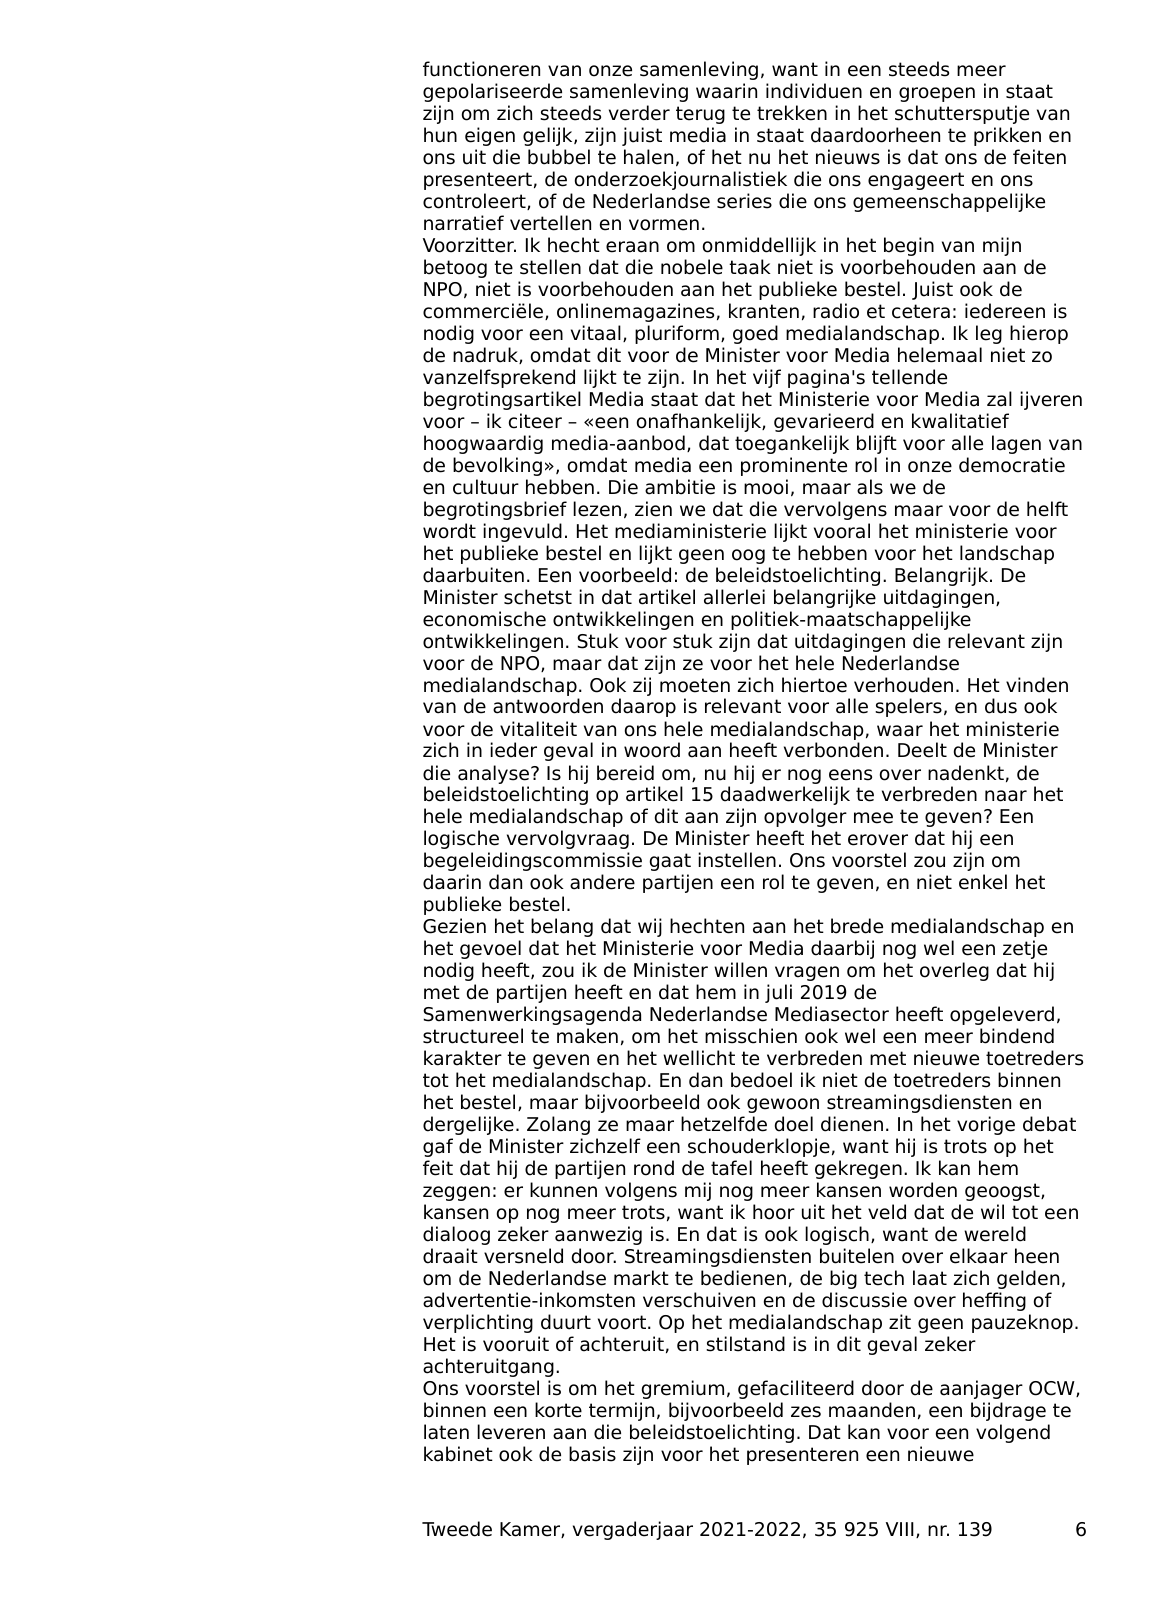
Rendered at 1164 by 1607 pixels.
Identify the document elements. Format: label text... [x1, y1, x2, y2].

text Ons voorstel is om het gremium, gefaciliteerd door de aanjager OCW, binnen een korte termijn, bijvoorbeeld zes maanden, een bijdrage te laten leveren aan die beleidstoelichting. Dat kan voor een volgend kabinet ook de basis zijn voor het presenteren een nieuwe [422, 1378, 1087, 1466]
text Voorzitter. Ik hecht eraan om onmiddellijk in het begin van mijn betoog te stellen dat die nobele taak niet is voorbehouden aan de NPO, niet is voorbehouden aan het publieke bestel. Juist ook de commerciële, onlinemagazines, kranten, radio et cetera: iedereen is nodig voor een vitaal, pluriform, goed medialandschap. Ik leg hierop de nadruk, omdat dit voor de Minister voor Media helemaal niet zo vanzelfsprekend lijkt te zijn. In het vijf pagina's tellende begrotingsartikel Media staat dat het Ministerie voor Media zal ijveren voor – ik citeer – «een onafhankelijk, gevarieerd en kwalitatief hoogwaardig media-aanbod, dat toegankelijk blijft voor alle lagen van de bevolking», omdat media een prominente rol in onze democratie en cultuur hebben. Die ambitie is mooi, maar als we de begrotingsbrief lezen, zien we dat die vervolgens maar voor de helft wordt ingevuld. Het mediaministerie lijkt vooral het ministerie voor het publieke bestel en lijkt geen oog te hebben voor het landschap daarbuiten. Een voorbeeld: de beleidstoelichting. Belangrijk. De Minister schetst in dat artikel allerlei belangrijke uitdagingen, economische ontwikkelingen en politiek-maatschappelijke ontwikkelingen. Stuk voor stuk zijn dat uitdagingen die relevant zijn voor de NPO, maar dat zijn ze voor het hele Nederlandse medialandschap. Ook zij moeten zich hiertoe verhouden. Het vinden van de antwoorden daarop is relevant voor alle spelers, en dus ook voor de vitaliteit van ons hele medialandschap, waar het ministerie zich in ieder geval in woord aan heeft verbonden. Deelt de Minister die analyse? Is hij bereid om, nu hij er nog eens over nadenkt, de beleidstoelichting op artikel 15 daadwerkelijk te verbreden naar het hele medialandschap of dit aan zijn opvolger mee te geven? Een logische vervolgvraag. De Minister heeft het erover dat hij een begeleidingscommissie gaat instellen. Ons voorstel zou zijn om daarin dan ook andere partijen een rol te geven, en niet enkel het publieke bestel. [422, 235, 1087, 916]
text Gezien het belang dat wij hechten aan het brede medialandschap en het gevoel dat het Ministerie voor Media daarbij nog wel een zetje nodig heeft, zou ik de Minister willen vragen om het overleg dat hij met de partijen heeft en dat hem in juli 2019 de Samenwerkingsagenda Nederlandse Mediasector heeft opgeleverd, structureel te maken, om het misschien ook wel een meer bindend karakter te geven en het wellicht te verbreden met nieuwe toetreders tot het medialandschap. En dan bedoel ik niet de toetreders binnen het bestel, maar bijvoorbeeld ook gewoon streamingsdiensten en dergelijke. Zolang ze maar hetzelfde doel dienen. In het vorige debat gaf de Minister zichzelf een schouderklopje, want hij is trots op het feit dat hij de partijen rond de tafel heeft gekregen. Ik kan hem zeggen: er kunnen volgens mij nog meer kansen worden geoogst, kansen op nog meer trots, want ik hoor uit het veld dat de wil tot een dialoog zeker aanwezig is. En dat is ook logisch, want de wereld draait versneld door. Streamingsdiensten buitelen over elkaar heen om de Nederlandse markt te bedienen, de big tech laat zich gelden, advertentie-inkomsten verschuiven en de discussie over heffing of verplichting duurt voort. Op het medialandschap zit geen pauzeknop. Het is vooruit of achteruit, en stilstand is in dit geval zeker achteruitgang. [422, 916, 1087, 1378]
text functioneren van onze samenleving, want in een steeds meer gepolariseerde samenleving waarin individuen en groepen in staat zijn om zich steeds verder terug te trekken in het schuttersputje van hun eigen gelijk, zijn juist media in staat daardoorheen te prikken en ons uit die bubbel te halen, of het nu het nieuws is dat ons de feiten presenteert, de onderzoekjournalistiek die ons engageert en ons controleert, of de Nederlandse series die ons gemeenschappelijke narratief vertellen en vormen. [422, 59, 1087, 235]
